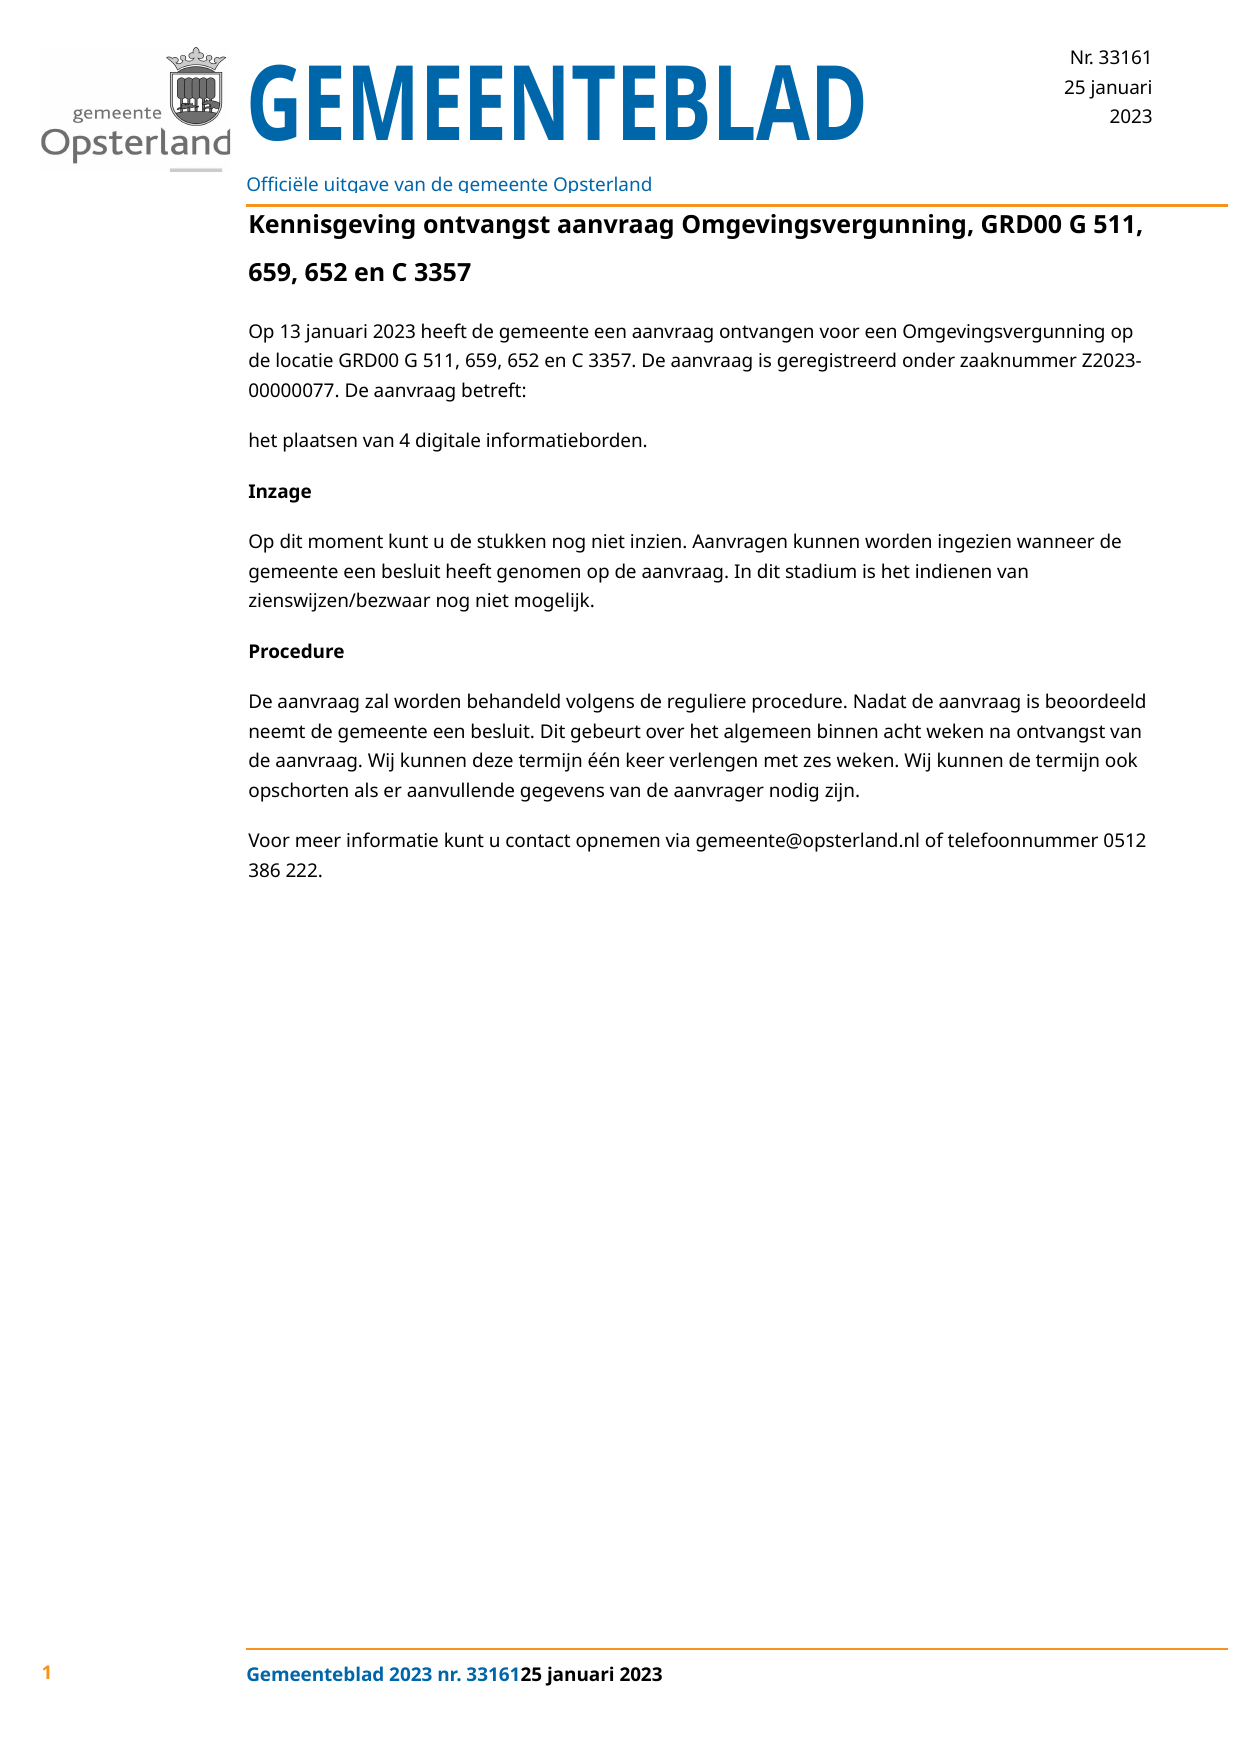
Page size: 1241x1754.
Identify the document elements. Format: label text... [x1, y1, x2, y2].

text Op 13 januari 2023 heeft de gemeente een aanvraag ontvangen voor een Omgevingsvergunning op de locatie GRD00 G 511, 659, 652 en C 3357. De aanvraag is geregistreerd onder zaaknummer Z2023-00000077. De aanvraag betreft: [248, 318, 1152, 403]
text het plaatsen van 4 digitale informatieborden. [248, 427, 1152, 453]
text De aanvraag zal worden behandeld volgens de reguliere procedure. Nadat de aanvraag is beoordeeld neemt de gemeente een besluit. Dit gebeurt over het algemeen binnen acht weken na ontvangst van de aanvraag. Wij kunnen deze termijn één keer verlengen met zes weken. Wij kunnen de termijn ook opschorten als er aanvullende gegevens van de aanvrager nodig zijn. [248, 688, 1152, 803]
text Op dit moment kunt u de stukken nog niet inzien. Aanvragen kunnen worden ingezien wanneer de gemeente een besluit heeft genomen op de aanvraag. In dit stadium is het indienen van zienswijzen/bezwaar nog niet mogelijk. [248, 528, 1152, 613]
text Inzage [248, 478, 1152, 504]
text Voor meer informatie kunt u contact opnemen via gemeente@opsterland.nl of telefoonnummer 0512 386 222. [248, 827, 1152, 883]
text Procedure [248, 638, 1152, 664]
text Kennisgeving ontvangst aanvraag Omgevingsvergunning, GRD00 G 511, 659, 652 en C 3357 [248, 207, 1152, 288]
picture [41, 47, 231, 172]
